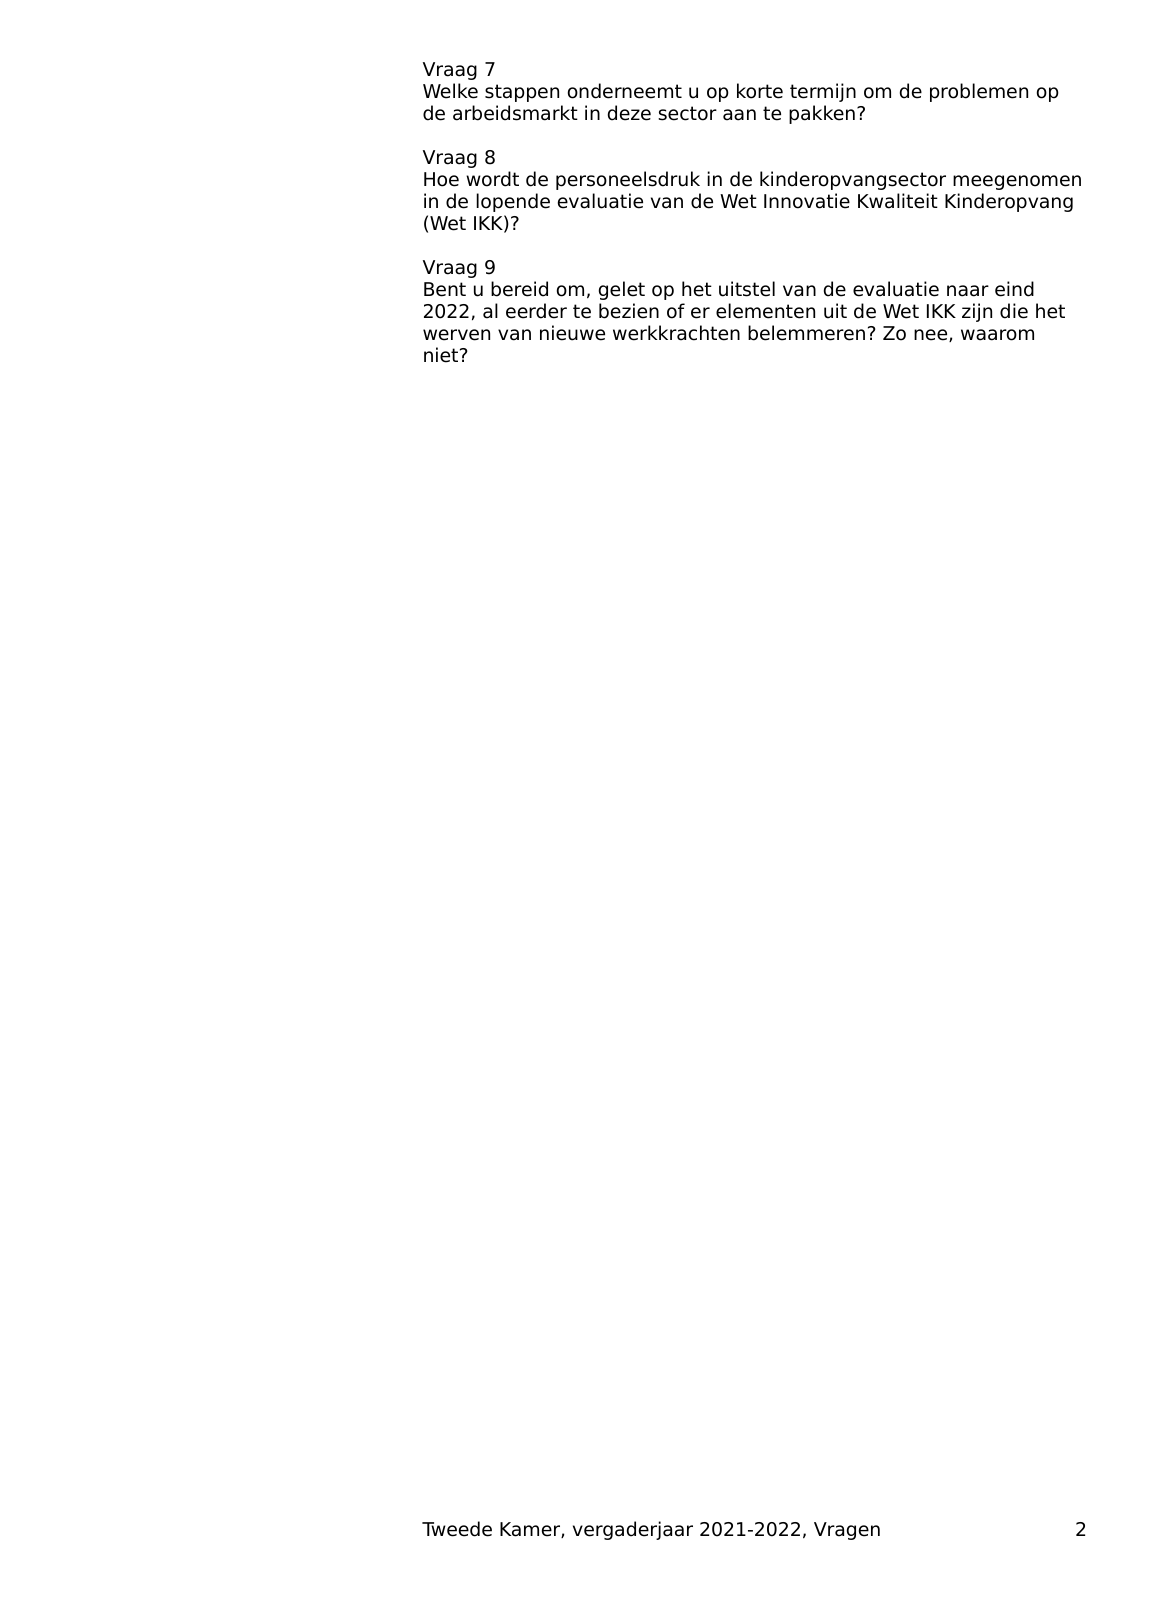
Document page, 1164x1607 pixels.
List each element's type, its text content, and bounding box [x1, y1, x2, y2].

text Bent u bereid om, gelet op het uitstel van de evaluatie naar eind 2022, al eerder te bezien of er elementen uit de Wet IKK zijn die het werven van nieuwe werkkrachten belemmeren? Zo nee, waarom niet? [422, 279, 1087, 367]
text Vraag 9 [422, 257, 1087, 279]
text Welke stappen onderneemt u op korte termijn om de problemen op de arbeidsmarkt in deze sector aan te pakken? [422, 81, 1087, 125]
text Vraag 8 [422, 147, 1087, 169]
text Hoe wordt de personeelsdruk in de kinderopvangsector meegenomen in de lopende evaluatie van de Wet Innovatie Kwaliteit Kinderopvang (Wet IKK)? [422, 169, 1087, 235]
text Vraag 7 [422, 59, 1087, 81]
